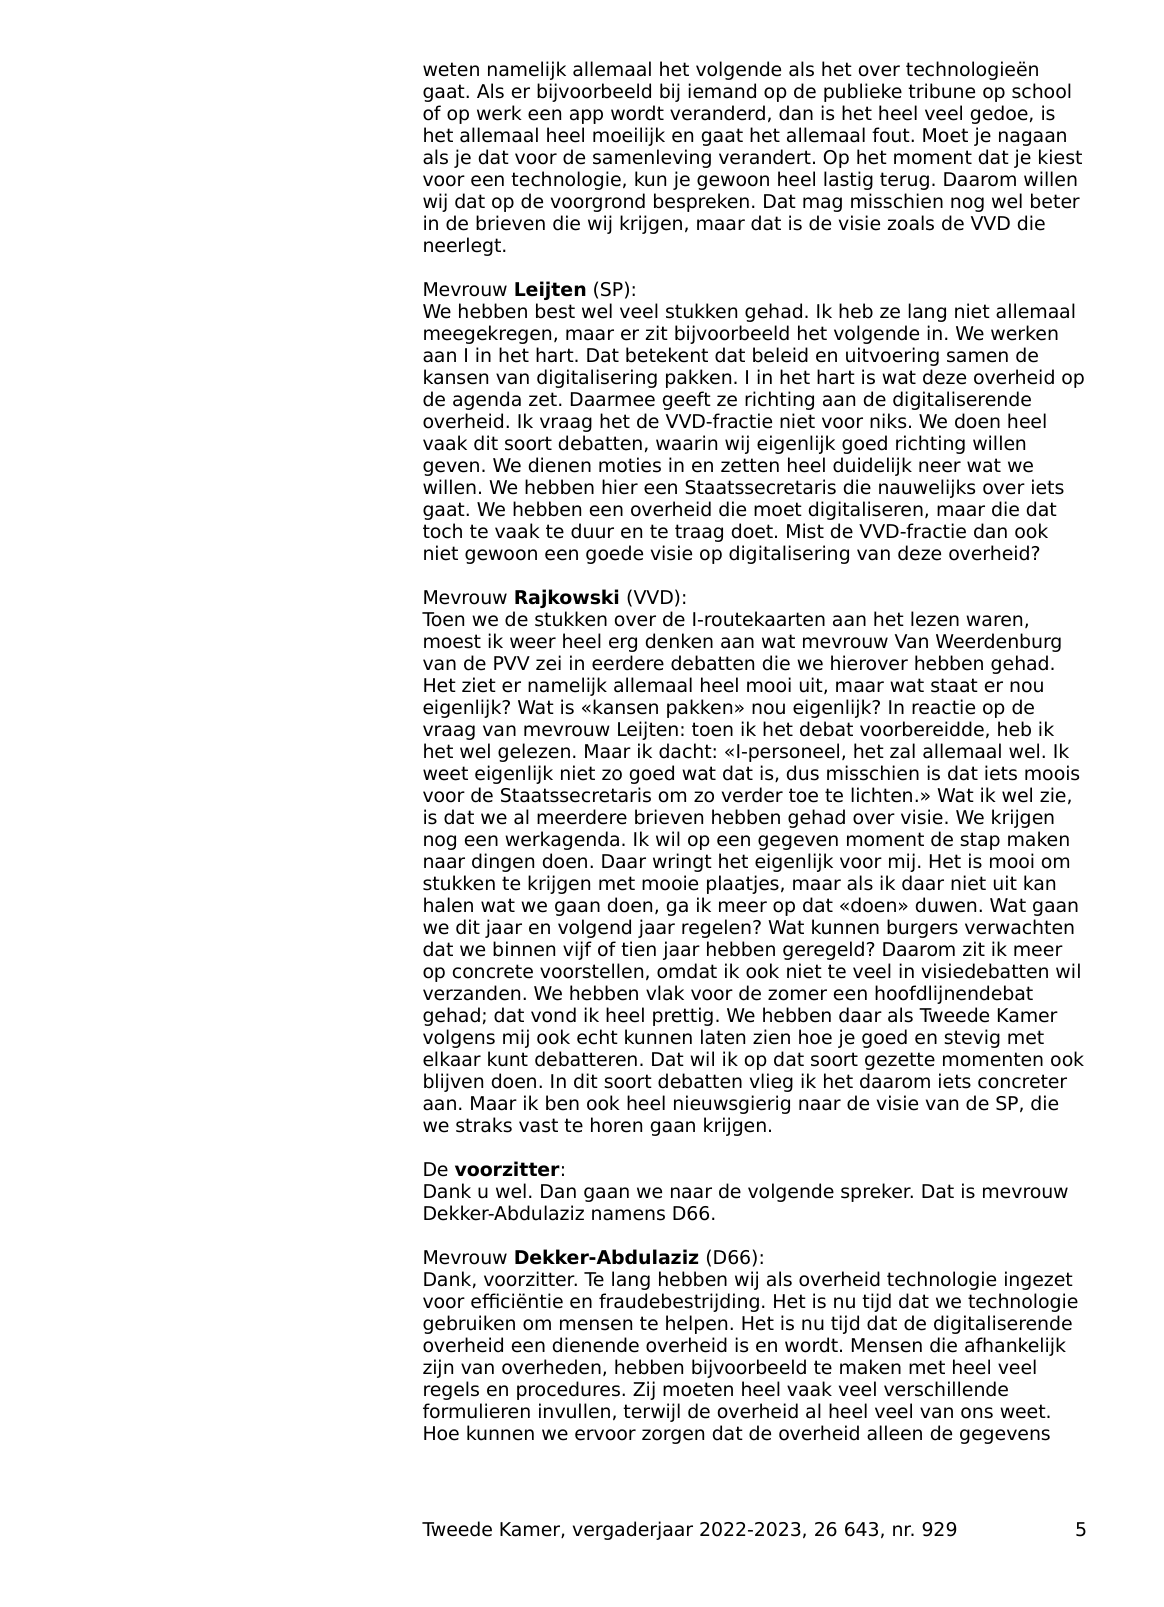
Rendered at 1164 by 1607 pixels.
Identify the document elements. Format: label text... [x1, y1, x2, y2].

text De voorzitter: [422, 1159, 1087, 1181]
text Toen we de stukken over de I-routekaarten aan het lezen waren, moest ik weer heel erg denken aan wat mevrouw Van Weerdenburg van de PVV zei in eerdere debatten die we hierover hebben gehad. Het ziet er namelijk allemaal heel mooi uit, maar wat staat er nou eigenlijk? Wat is «kansen pakken» nou eigenlijk? In reactie op de vraag van mevrouw Leijten: toen ik het debat voorbereidde, heb ik het wel gelezen. Maar ik dacht: «I-personeel, het zal allemaal wel. Ik weet eigenlijk niet zo goed wat dat is, dus misschien is dat iets moois voor de Staatssecretaris om zo verder toe te lichten.» Wat ik wel zie, is dat we al meerdere brieven hebben gehad over visie. We krijgen nog een werkagenda. Ik wil op een gegeven moment de stap maken naar dingen doen. Daar wringt het eigenlijk voor mij. Het is mooi om stukken te krijgen met mooie plaatjes, maar als ik daar niet uit kan halen wat we gaan doen, ga ik meer op dat «doen» duwen. Wat gaan we dit jaar en volgend jaar regelen? Wat kunnen burgers verwachten dat we binnen vijf of tien jaar hebben geregeld? Daarom zit ik meer op concrete voorstellen, omdat ik ook niet te veel in visiedebatten wil verzanden. We hebben vlak voor de zomer een hoofdlijnendebat gehad; dat vond ik heel prettig. We hebben daar als Tweede Kamer volgens mij ook echt kunnen laten zien hoe je goed en stevig met elkaar kunt debatteren. Dat wil ik op dat soort gezette momenten ook blijven doen. In dit soort debatten vlieg ik het daarom iets concreter aan. Maar ik ben ook heel nieuwsgierig naar de visie van de SP, die we straks vast te horen gaan krijgen. [422, 609, 1087, 1136]
text Mevrouw Rajkowski (VVD): [422, 587, 1087, 609]
text Dank, voorzitter. Te lang hebben wij als overheid technologie ingezet voor efficiëntie en fraudebestrijding. Het is nu tijd dat we technologie gebruiken om mensen te helpen. Het is nu tijd dat de digitaliserende overheid een dienende overheid is en wordt. Mensen die afhankelijk zijn van overheden, hebben bijvoorbeeld te maken met heel veel regels en procedures. Zij moeten heel vaak veel verschillende formulieren invullen, terwijl de overheid al heel veel van ons weet. Hoe kunnen we ervoor zorgen dat de overheid alleen de gegevens [422, 1269, 1087, 1444]
text Mevrouw Dekker-Abdulaziz (D66): [422, 1247, 1087, 1269]
text Dank u wel. Dan gaan we naar de volgende spreker. Dat is mevrouw Dekker-Abdulaziz namens D66. [422, 1181, 1087, 1224]
text We hebben best wel veel stukken gehad. Ik heb ze lang niet allemaal meegekregen, maar er zit bijvoorbeeld het volgende in. We werken aan I in het hart. Dat betekent dat beleid en uitvoering samen de kansen van digitalisering pakken. I in het hart is wat deze overheid op de agenda zet. Daarmee geeft ze richting aan de digitaliserende overheid. Ik vraag het de VVD-fractie niet voor niks. We doen heel vaak dit soort debatten, waarin wij eigenlijk goed richting willen geven. We dienen moties in en zetten heel duidelijk neer wat we willen. We hebben hier een Staatssecretaris die nauwelijks over iets gaat. We hebben een overheid die moet digitaliseren, maar die dat toch te vaak te duur en te traag doet. Mist de VVD-fractie dan ook niet gewoon een goede visie op digitalisering van deze overheid? [422, 301, 1087, 565]
text Mevrouw Leijten (SP): [422, 279, 1087, 301]
text weten namelijk allemaal het volgende als het over technologieën gaat. Als er bijvoorbeeld bij iemand op de publieke tribune op school of op werk een app wordt veranderd, dan is het heel veel gedoe, is het allemaal heel moeilijk en gaat het allemaal fout. Moet je nagaan als je dat voor de samenleving verandert. Op het moment dat je kiest voor een technologie, kun je gewoon heel lastig terug. Daarom willen wij dat op de voorgrond bespreken. Dat mag misschien nog wel beter in de brieven die wij krijgen, maar dat is de visie zoals de VVD die neerlegt. [422, 59, 1087, 257]
